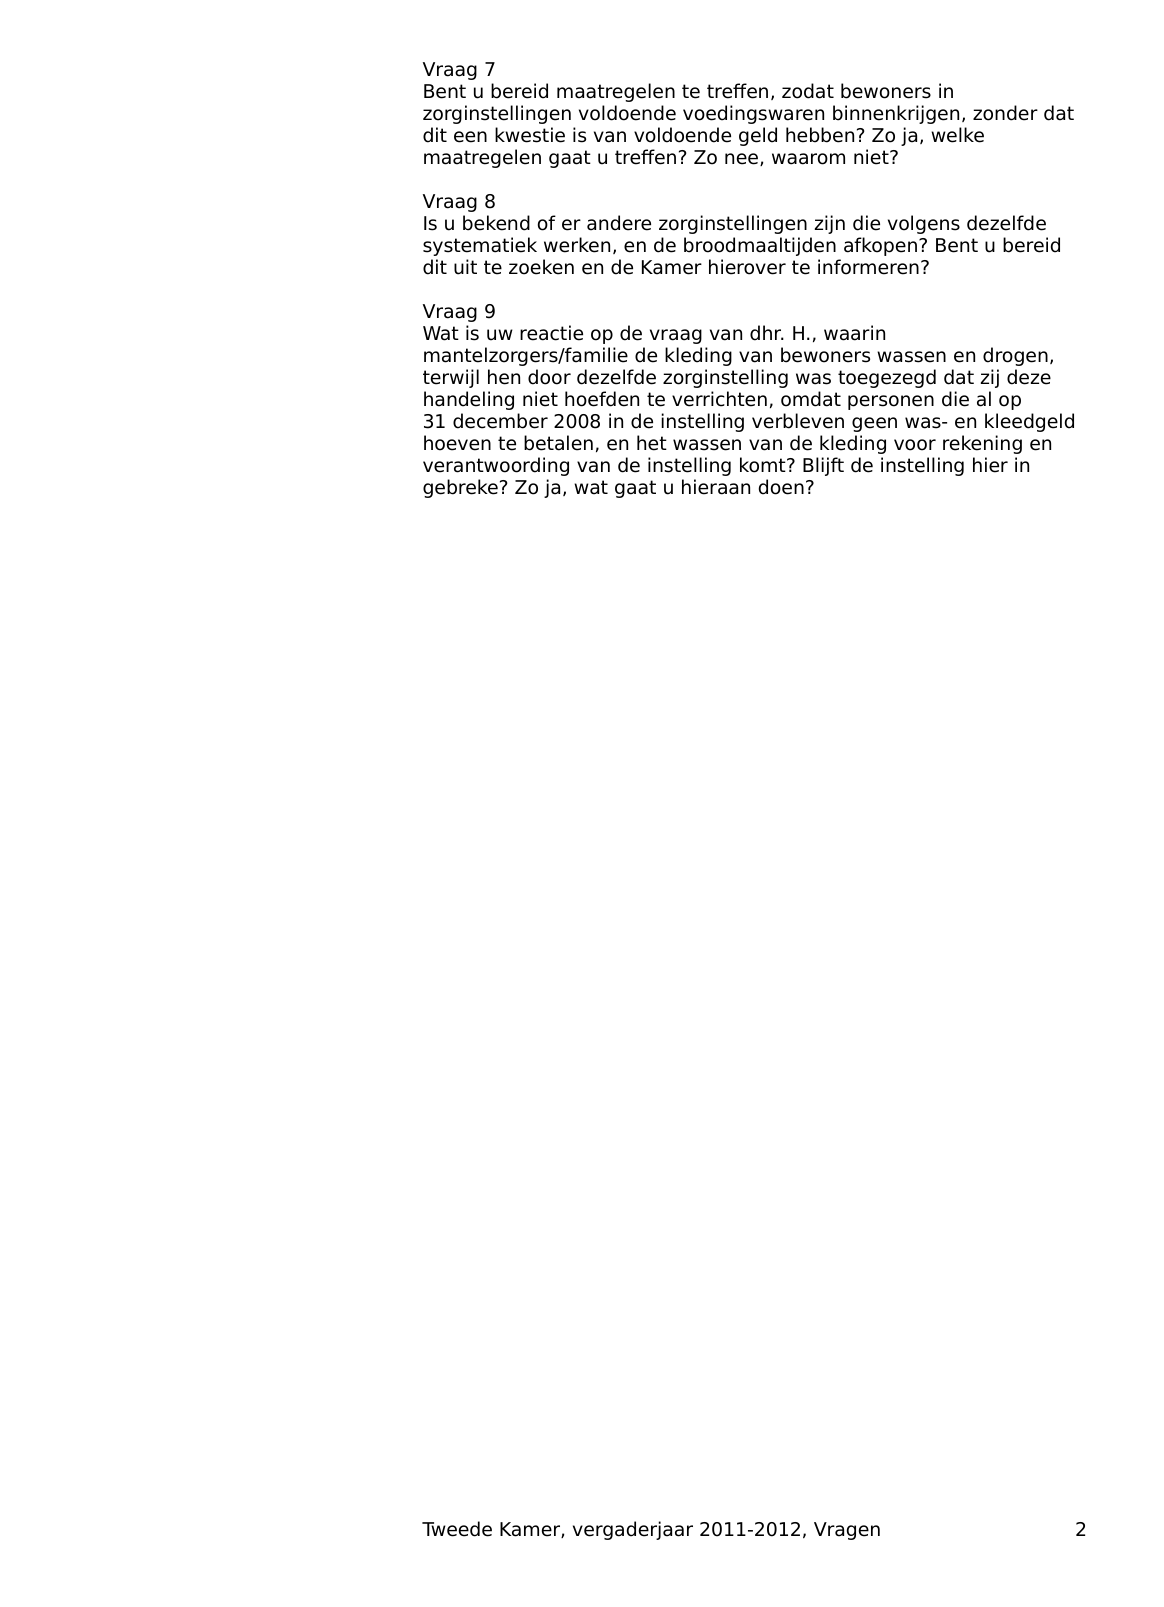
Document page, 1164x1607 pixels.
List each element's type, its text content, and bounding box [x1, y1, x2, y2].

text Vraag 8 [422, 191, 1087, 213]
text Vraag 9 [422, 301, 1087, 323]
text Is u bekend of er andere zorginstellingen zijn die volgens dezelfde systematiek werken, en de broodmaaltijden afkopen? Bent u bereid dit uit te zoeken en de Kamer hierover te informeren? [422, 213, 1087, 279]
text Vraag 7 [422, 59, 1087, 81]
text Wat is uw reactie op de vraag van dhr. H., waarin mantelzorgers/familie de kleding van bewoners wassen en drogen, terwijl hen door dezelfde zorginstelling was toegezegd dat zij deze handeling niet hoefden te verrichten, omdat personen die al op 31 december 2008 in de instelling verbleven geen was- en kleedgeld hoeven te betalen, en het wassen van de kleding voor rekening en verantwoording van de instelling komt? Blijft de instelling hier in gebreke? Zo ja, wat gaat u hieraan doen? [422, 323, 1087, 499]
text Bent u bereid maatregelen te treffen, zodat bewoners in zorginstellingen voldoende voedingswaren binnenkrijgen, zonder dat dit een kwestie is van voldoende geld hebben? Zo ja, welke maatregelen gaat u treffen? Zo nee, waarom niet? [422, 81, 1087, 169]
